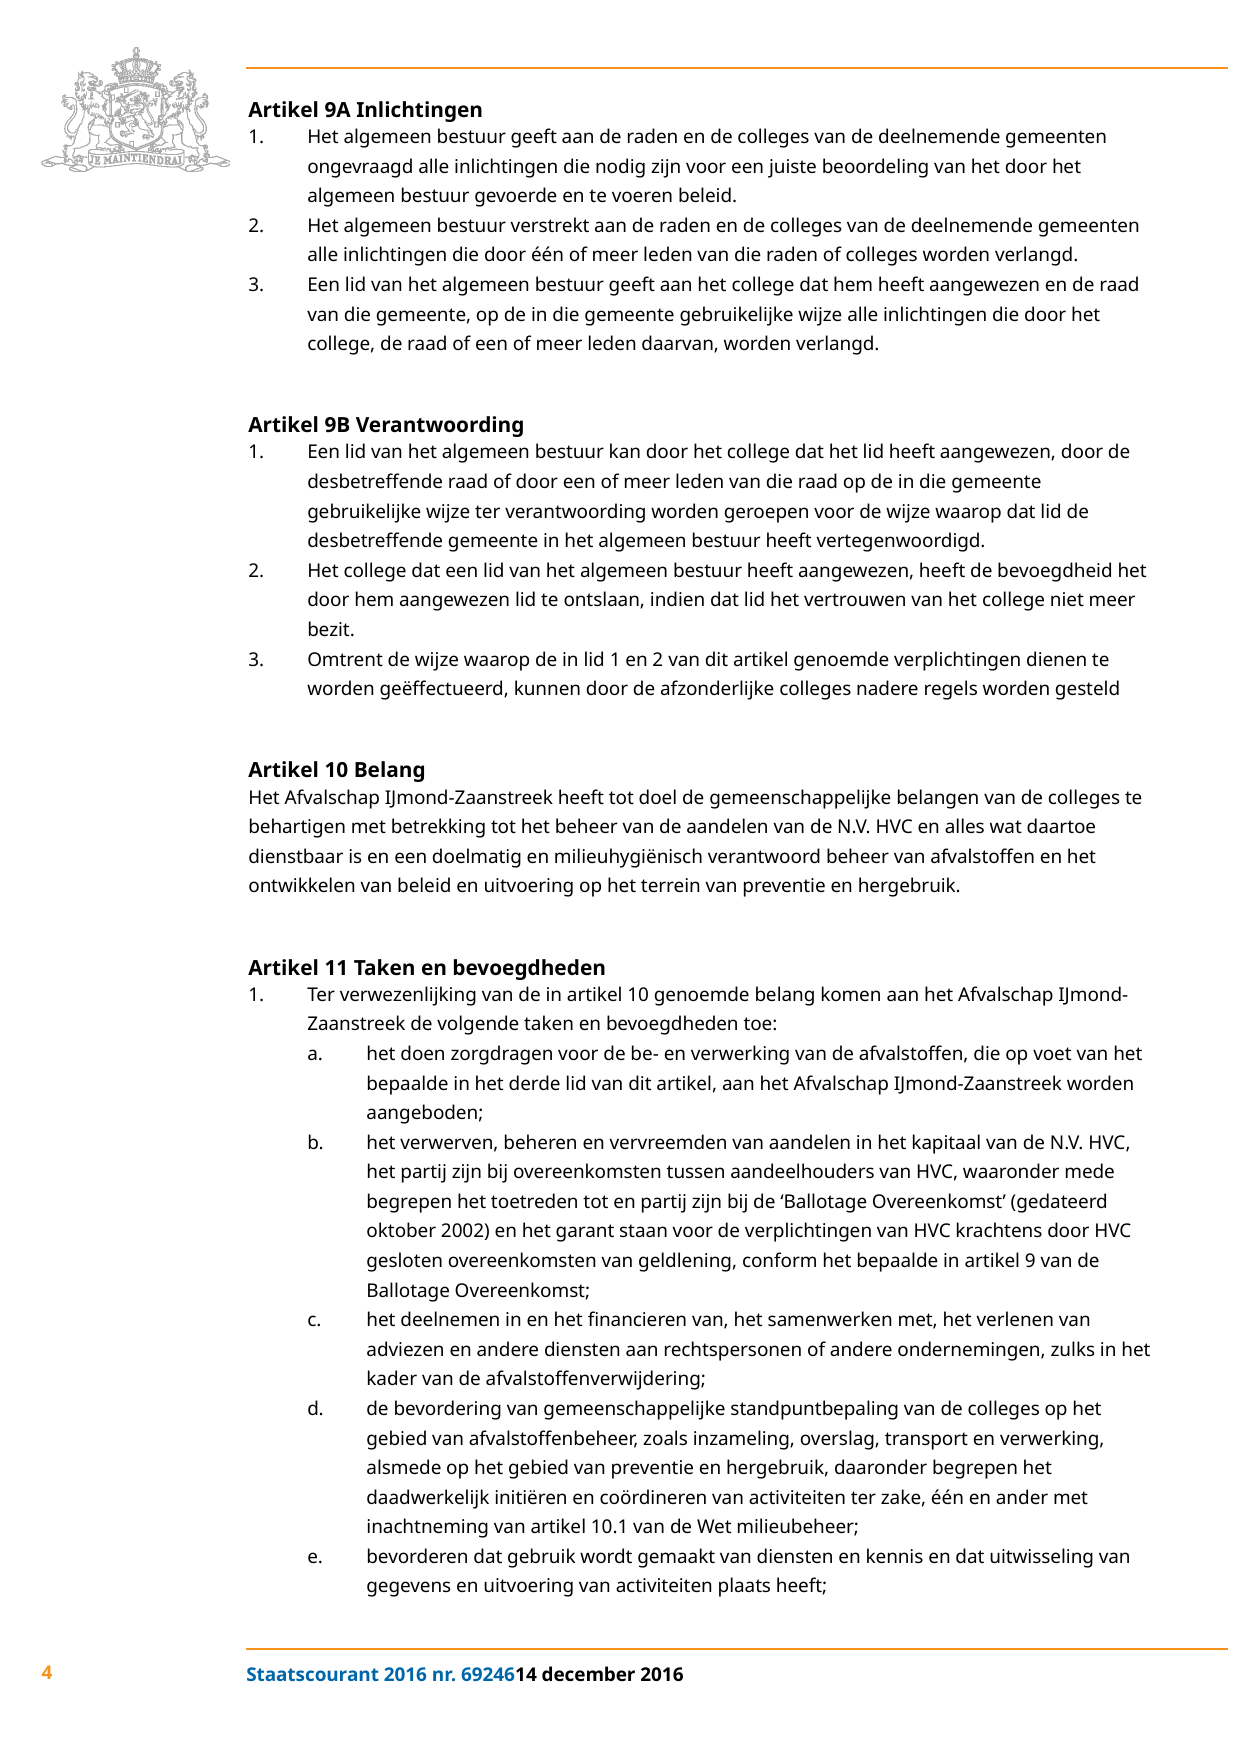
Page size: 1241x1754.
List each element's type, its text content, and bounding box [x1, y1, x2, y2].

list Omtrent de wijze waarop de in lid 1 en 2 van dit artikel genoemde verplichtingen dienen te worden geëffectueerd, kunnen door de afzonderlijke colleges nadere regels worden gesteld [248, 646, 1152, 701]
text Artikel 9B Verantwoording [248, 410, 1152, 439]
list het doen zorgdragen voor de be- en verwerking van de afvalstoffen, die op voet van het bepaalde in het derde lid van dit artikel, aan het Afvalschap IJmond-Zaanstreek worden aangeboden; [307, 1040, 1152, 1125]
list Een lid van het algemeen bestuur kan door het college dat het lid heeft aangewezen, door de desbetreffende raad of door een of meer leden van die raad op de in die gemeente gebruikelijke wijze ter verantwoording worden geroepen voor de wijze waarop dat lid de desbetreffende gemeente in het algemeen bestuur heeft vertegenwoordigd. [248, 439, 1152, 553]
list Het algemeen bestuur verstrekt aan de raden en de colleges van de deelnemende gemeenten alle inlichtingen die door één of meer leden van die raden of colleges worden verlangd. [248, 212, 1152, 267]
text Artikel 11 Taken en bevoegdheden [248, 953, 1152, 981]
list bevorderen dat gebruik wordt gemaakt van diensten en kennis en dat uitwisseling van gegevens en uitvoering van activiteiten plaats heeft; [307, 1543, 1152, 1598]
list het verwerven, beheren en vervreemden van aandelen in het kapitaal van de N.V. HVC, het partij zijn bij overeenkomsten tussen aandeelhouders van HVC, waaronder mede begrepen het toetreden tot en partij zijn bij de ‘Ballotage Overeenkomst’ (gedateerd oktober 2002) en het garant staan voor de verplichtingen van HVC krachtens door HVC gesloten overeenkomsten van geldlening, conform het bepaalde in artikel 9 van de Ballotage Overeenkomst; [307, 1129, 1152, 1303]
list de bevordering van gemeenschappelijke standpuntbepaling van de colleges op het gebied van afvalstoffenbeheer, zoals inzameling, overslag, transport en verwerking, alsmede op het gebied van preventie en hergebruik, daaronder begrepen het daadwerkelijk initiëren en coördineren van activiteiten ter zake, één en ander met inachtneming van artikel 10.1 van de Wet milieubeheer; [307, 1395, 1152, 1539]
text Het Afvalschap IJmond-Zaanstreek heeft tot doel de gemeenschappelijke belangen van de colleges te behartigen met betrekking tot het beheer van de aandelen van de N.V. HVC en alles wat daartoe dienstbaar is en een doelmatig en milieuhygiënisch verantwoord beheer van afvalstoffen en het ontwikkelen van beleid en uitvoering op het terrein van preventie en hergebruik. [248, 784, 1152, 898]
list Een lid van het algemeen bestuur geeft aan het college dat hem heeft aangewezen en de raad van die gemeente, op de in die gemeente gebruikelijke wijze alle inlichtingen die door het college, de raad of een of meer leden daarvan, worden verlangd. [248, 271, 1152, 356]
picture [41, 47, 231, 172]
list Het college dat een lid van het algemeen bestuur heeft aangewezen, heeft de bevoegdheid het door hem aangewezen lid te ontslaan, indien dat lid het vertrouwen van het college niet meer bezit. [248, 557, 1152, 642]
list Het algemeen bestuur geeft aan de raden en de colleges van de deelnemende gemeenten ongevraagd alle inlichtingen die nodig zijn voor een juiste beoordeling van het door het algemeen bestuur gevoerde en te voeren beleid. [248, 123, 1152, 208]
text Artikel 9A Inlichtingen [248, 95, 1152, 123]
text Artikel 10 Belang [248, 755, 1152, 784]
list het deelnemen in en het financieren van, het samenwerken met, het verlenen van adviezen en andere diensten aan rechtspersonen of andere ondernemingen, zulks in het kader van de afvalstoffenverwijdering; [307, 1306, 1152, 1391]
list Ter verwezenlijking van de in artikel 10 genoemde belang komen aan het Afvalschap IJmond-Zaanstreek de volgende taken en bevoegdheden toe: [248, 981, 1152, 1036]
